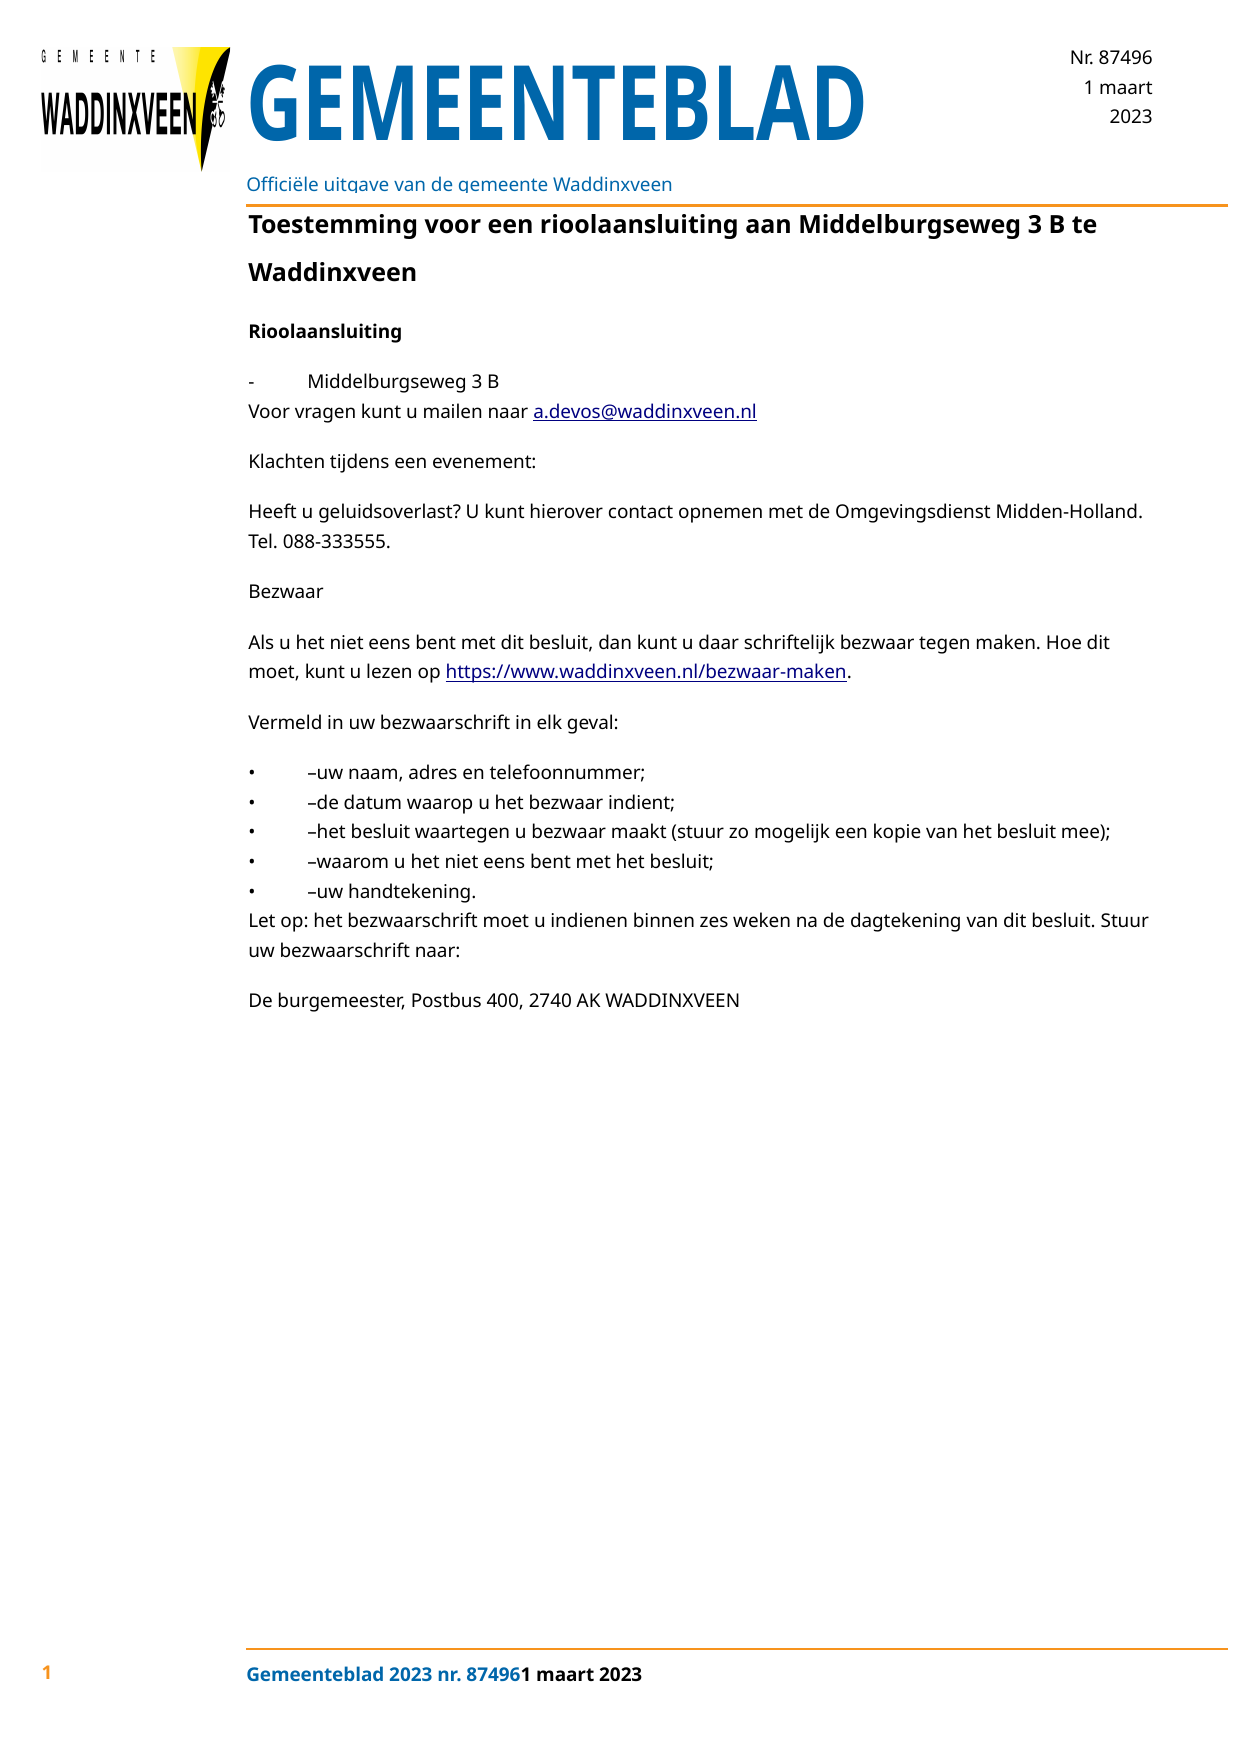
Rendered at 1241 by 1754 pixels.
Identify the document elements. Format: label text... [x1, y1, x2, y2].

list –de datum waarop u het bezwaar indient; [248, 789, 1152, 815]
text Bezwaar [248, 579, 1152, 604]
text Let op: het bezwaarschrift moet u indienen binnen zes weken na de dagtekening van dit besluit. Stuur uw bezwaarschrift naar: [248, 907, 1152, 963]
text Vermeld in uw bezwaarschrift in elk geval: [248, 709, 1152, 735]
text Voor vragen kunt u mailen naar a.devos@waddinxveen.nl [248, 398, 1152, 424]
list –uw naam, adres en telefoonnummer; [248, 759, 1152, 785]
text De burgemeester, Postbus 400, 2740 AK WADDINXVEEN [248, 987, 1152, 1013]
list Middelburgseweg 3 B [248, 368, 1152, 394]
text Rioolaansluiting [248, 318, 1152, 344]
text Heeft u geluidsoverlast? U kunt hierover contact opnemen met de Omgevingsdienst Midden-Holland. Tel. 088-333555. [248, 499, 1152, 554]
list –het besluit waartegen u bezwaar maakt (stuur zo mogelijk een kopie van het besluit mee); [248, 819, 1152, 844]
text Als u het niet eens bent met dit besluit, dan kunt u daar schriftelijk bezwaar tegen maken. Hoe dit moet, kunt u lezen op https://www.waddinxveen.nl/bezwaar-maken. [248, 629, 1152, 684]
text Klachten tijdens een evenement: [248, 448, 1152, 474]
picture [41, 47, 231, 172]
text Toestemming voor een rioolaansluiting aan Middelburgseweg 3 B te Waddinxveen [248, 207, 1152, 288]
list –uw handtekening. [248, 878, 1152, 904]
list –waarom u het niet eens bent met het besluit; [248, 848, 1152, 874]
